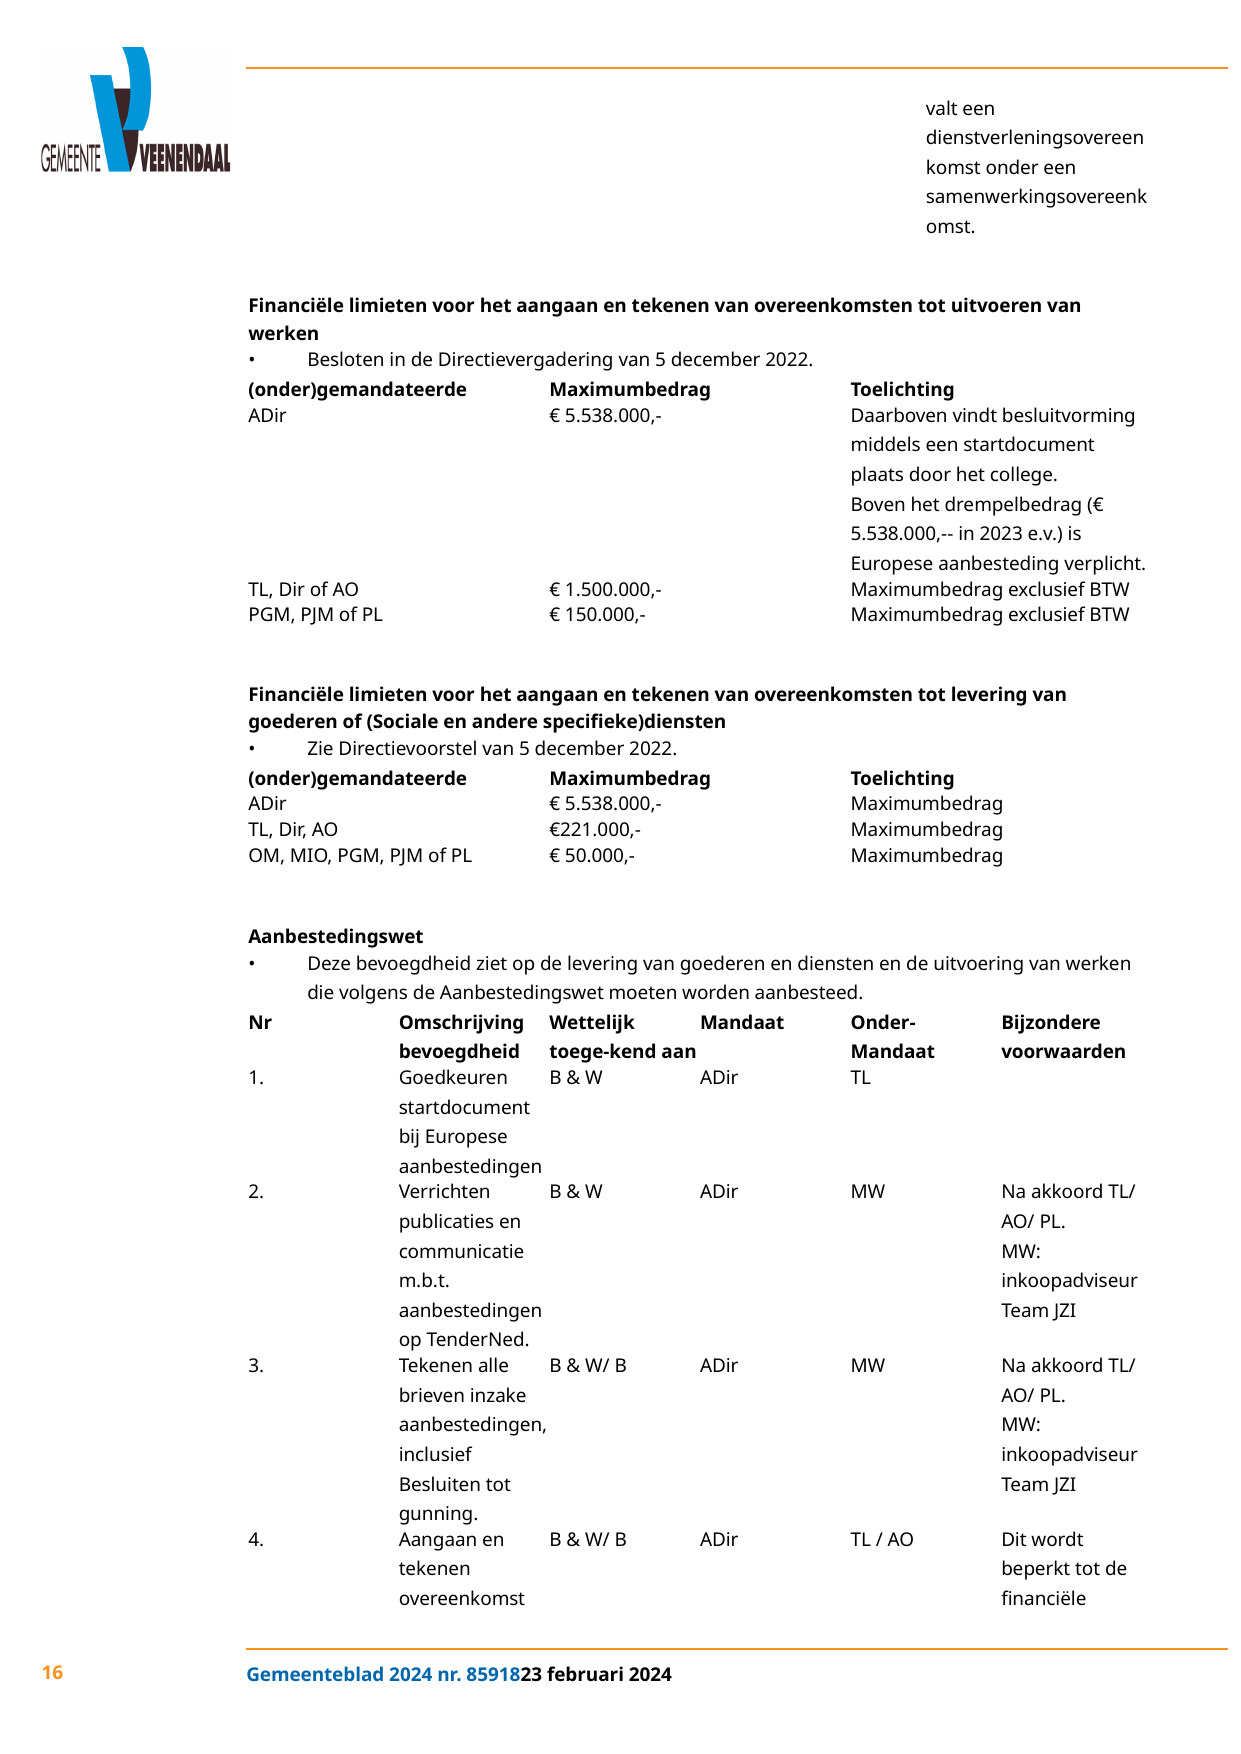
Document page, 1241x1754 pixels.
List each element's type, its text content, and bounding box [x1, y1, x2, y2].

table_cell [248, 95, 474, 239]
table_header Toelichting [850, 765, 1152, 790]
table_cell Tekenen alle brieven inzake aanbestedingen, inclusief Besluiten tot gunning. [399, 1353, 549, 1526]
table_cell € 150.000,- [549, 601, 850, 627]
table_cell 1. [248, 1064, 398, 1179]
table_cell valt een dienstverleningsovereenkomst onder een samenwerkingsovereenkomst. [926, 95, 1152, 239]
table_cell €221.000,- [549, 816, 850, 842]
table_header Onder- Mandaat [850, 1009, 1001, 1064]
table_cell [1001, 1064, 1152, 1179]
list Besloten in de Directievergadering van 5 december 2022. [248, 347, 1152, 372]
table_cell Na akkoord TL/ AO/ PL. MW: inkoopadviseur Team JZI [1001, 1179, 1152, 1352]
picture [123, 47, 231, 172]
table_cell OM, MIO, PGM, PJM of PL [248, 842, 549, 868]
table_cell Na akkoord TL/ AO/ PL. MW: inkoopadviseur Team JZI [1001, 1353, 1152, 1526]
text Financiële limieten voor het aangaan en tekenen van overeenkomsten tot levering van goederen of (Sociale en andere specifieke)diensten [248, 681, 1152, 735]
table_cell Verrichten publicaties en communicatie m.b.t. aanbestedingen op TenderNed. [399, 1179, 549, 1352]
table_cell 3. [248, 1353, 398, 1526]
table_cell Aangaan en tekenen overeenkomst [399, 1526, 549, 1611]
table_cell ADir [248, 790, 549, 816]
table_header Maximumbedrag [549, 376, 850, 402]
table_header Wettelijk toege-kend aan [549, 1009, 700, 1064]
table_cell MW [850, 1353, 1001, 1526]
table_cell 2. [248, 1179, 398, 1352]
table_cell ADir [700, 1179, 850, 1352]
table_cell B & W [549, 1179, 700, 1352]
table_cell [474, 95, 700, 239]
table_cell B & W [549, 1064, 700, 1179]
table_cell € 5.538.000,- [549, 402, 850, 576]
table_cell ADir [248, 402, 549, 576]
table_header Omschrijving bevoegdheid [399, 1009, 549, 1064]
table_cell TL / AO [850, 1526, 1001, 1611]
text Aanbestedingswet [248, 921, 1152, 950]
table_cell Maximumbedrag exclusief BTW [850, 601, 1152, 627]
table_cell 4. [248, 1526, 398, 1611]
table_cell B & W/ B [549, 1526, 700, 1611]
table_header Nr [248, 1009, 398, 1064]
table_cell TL, Dir of AO [248, 576, 549, 601]
table_cell TL [850, 1064, 1001, 1179]
table_cell Maximumbedrag [850, 816, 1152, 842]
table_cell MW [850, 1179, 1001, 1352]
table_header Toelichting [850, 376, 1152, 402]
table_cell Goedkeuren startdocument bij Europese aanbestedingen [399, 1064, 549, 1179]
table_cell ADir [700, 1353, 850, 1526]
table_cell Maximumbedrag [850, 790, 1152, 816]
table_cell € 50.000,- [549, 842, 850, 868]
picture [41, 47, 130, 172]
table_header Maximumbedrag [549, 765, 850, 790]
table_cell - [700, 95, 926, 239]
table_cell ADir [700, 1526, 850, 1611]
table_cell Maximumbedrag [850, 842, 1152, 868]
table_header (onder)gemandateerde [248, 376, 549, 402]
table_cell € 1.500.000,- [549, 576, 850, 601]
list Deze bevoegdheid ziet op de levering van goederen en diensten en de uitvoering van werken die volgens de Aanbestedingswet moeten worden aanbesteed. [248, 950, 1152, 1005]
table_cell PGM, PJM of PL [248, 601, 549, 627]
table_header (onder)gemandateerde [248, 765, 549, 790]
table_cell TL, Dir, AO [248, 816, 549, 842]
table_cell ADir [700, 1064, 850, 1179]
table_header Mandaat [700, 1009, 850, 1064]
table_header Bijzondere voorwaarden [1001, 1009, 1152, 1064]
table_cell Maximumbedrag exclusief BTW [850, 576, 1152, 601]
table_cell Daarboven vindt besluitvorming middels een startdocument plaats door het college. Boven het drempelbedrag (€ 5.538.000,-- in 2023 e.v.) is Europese aanbesteding verplicht. [850, 402, 1152, 576]
table_cell B & W/ B [549, 1353, 700, 1526]
table_cell € 5.538.000,- [549, 790, 850, 816]
table_cell Dit wordt beperkt tot de financiële [1001, 1526, 1152, 1611]
text Financiële limieten voor het aangaan en tekenen van overeenkomsten tot uitvoeren van werken [248, 292, 1152, 347]
list Zie Directievoorstel van 5 december 2022. [248, 735, 1152, 761]
